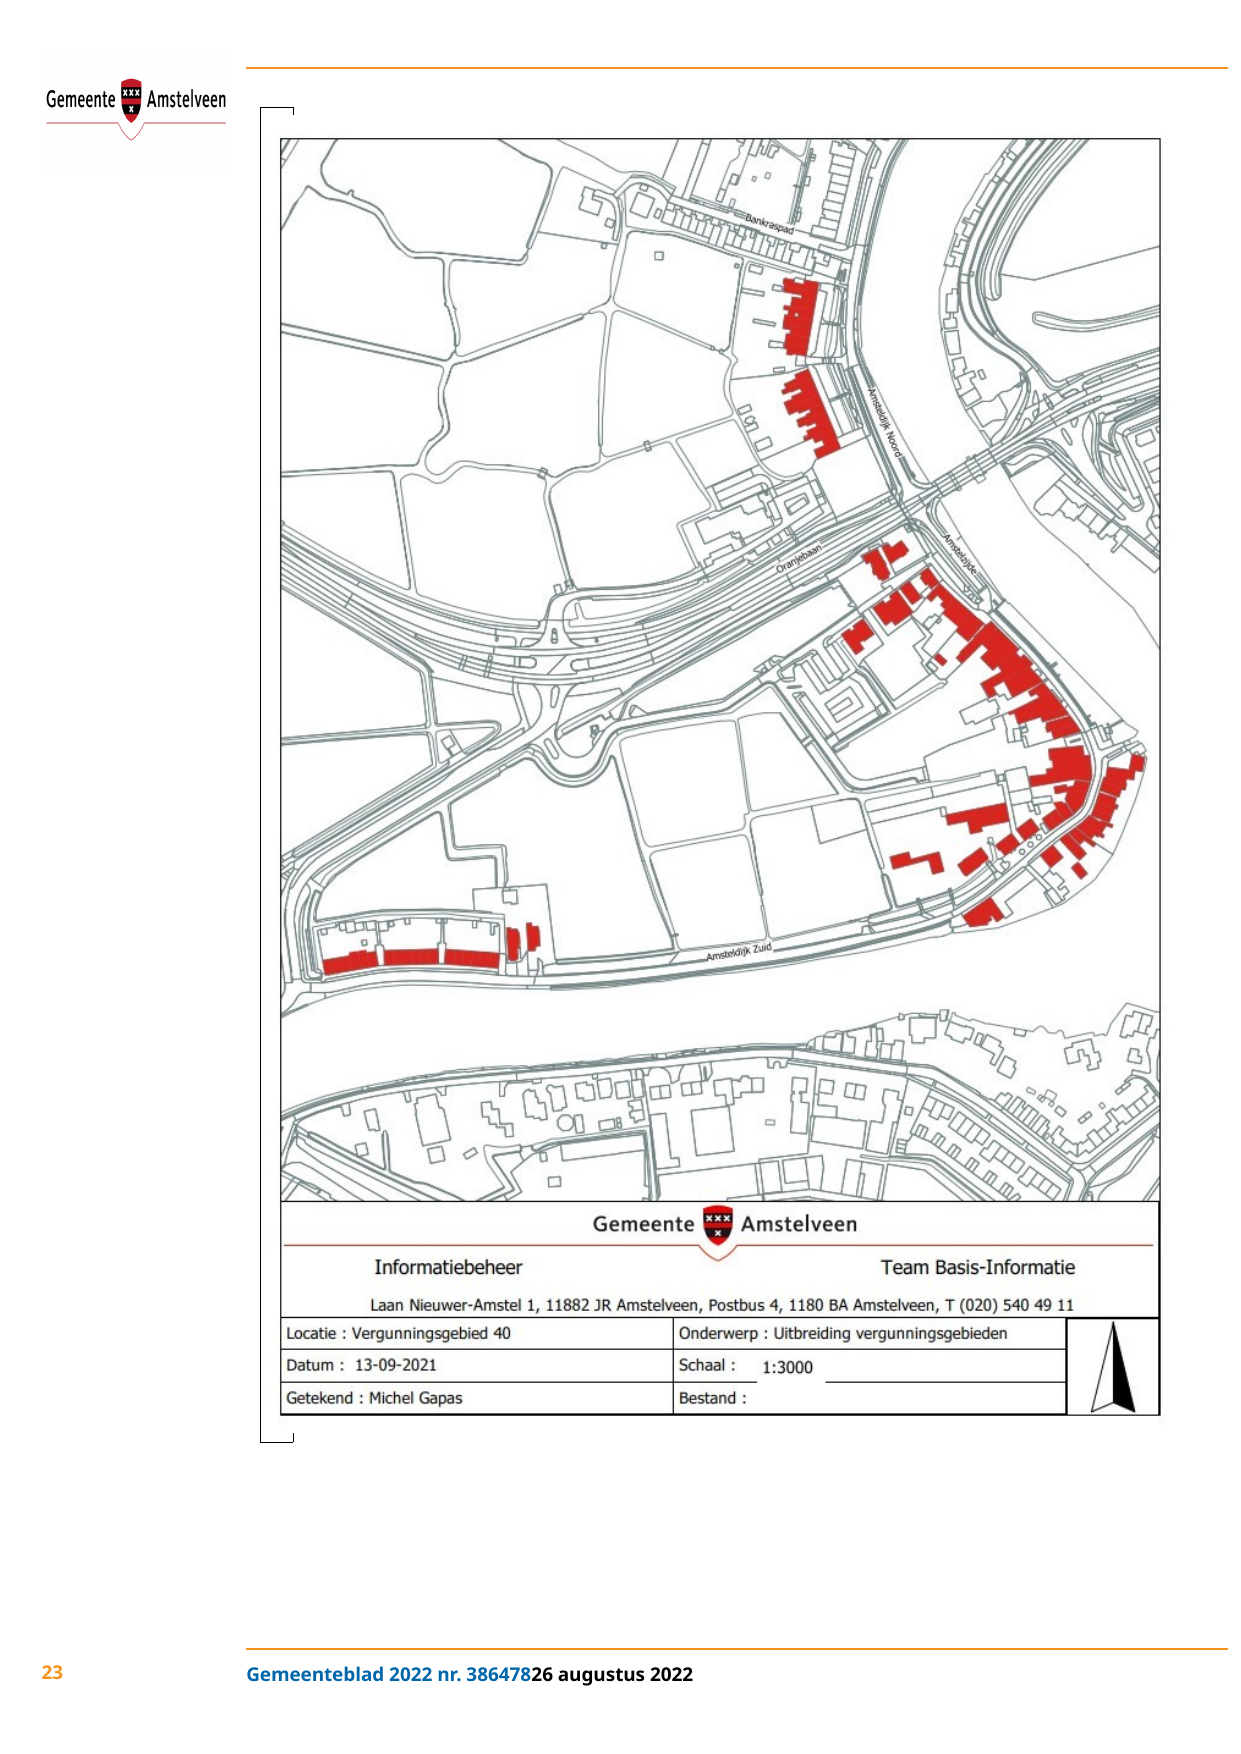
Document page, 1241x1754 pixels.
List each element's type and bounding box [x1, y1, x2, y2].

picture [41, 47, 231, 172]
picture [268, 115, 1173, 1433]
